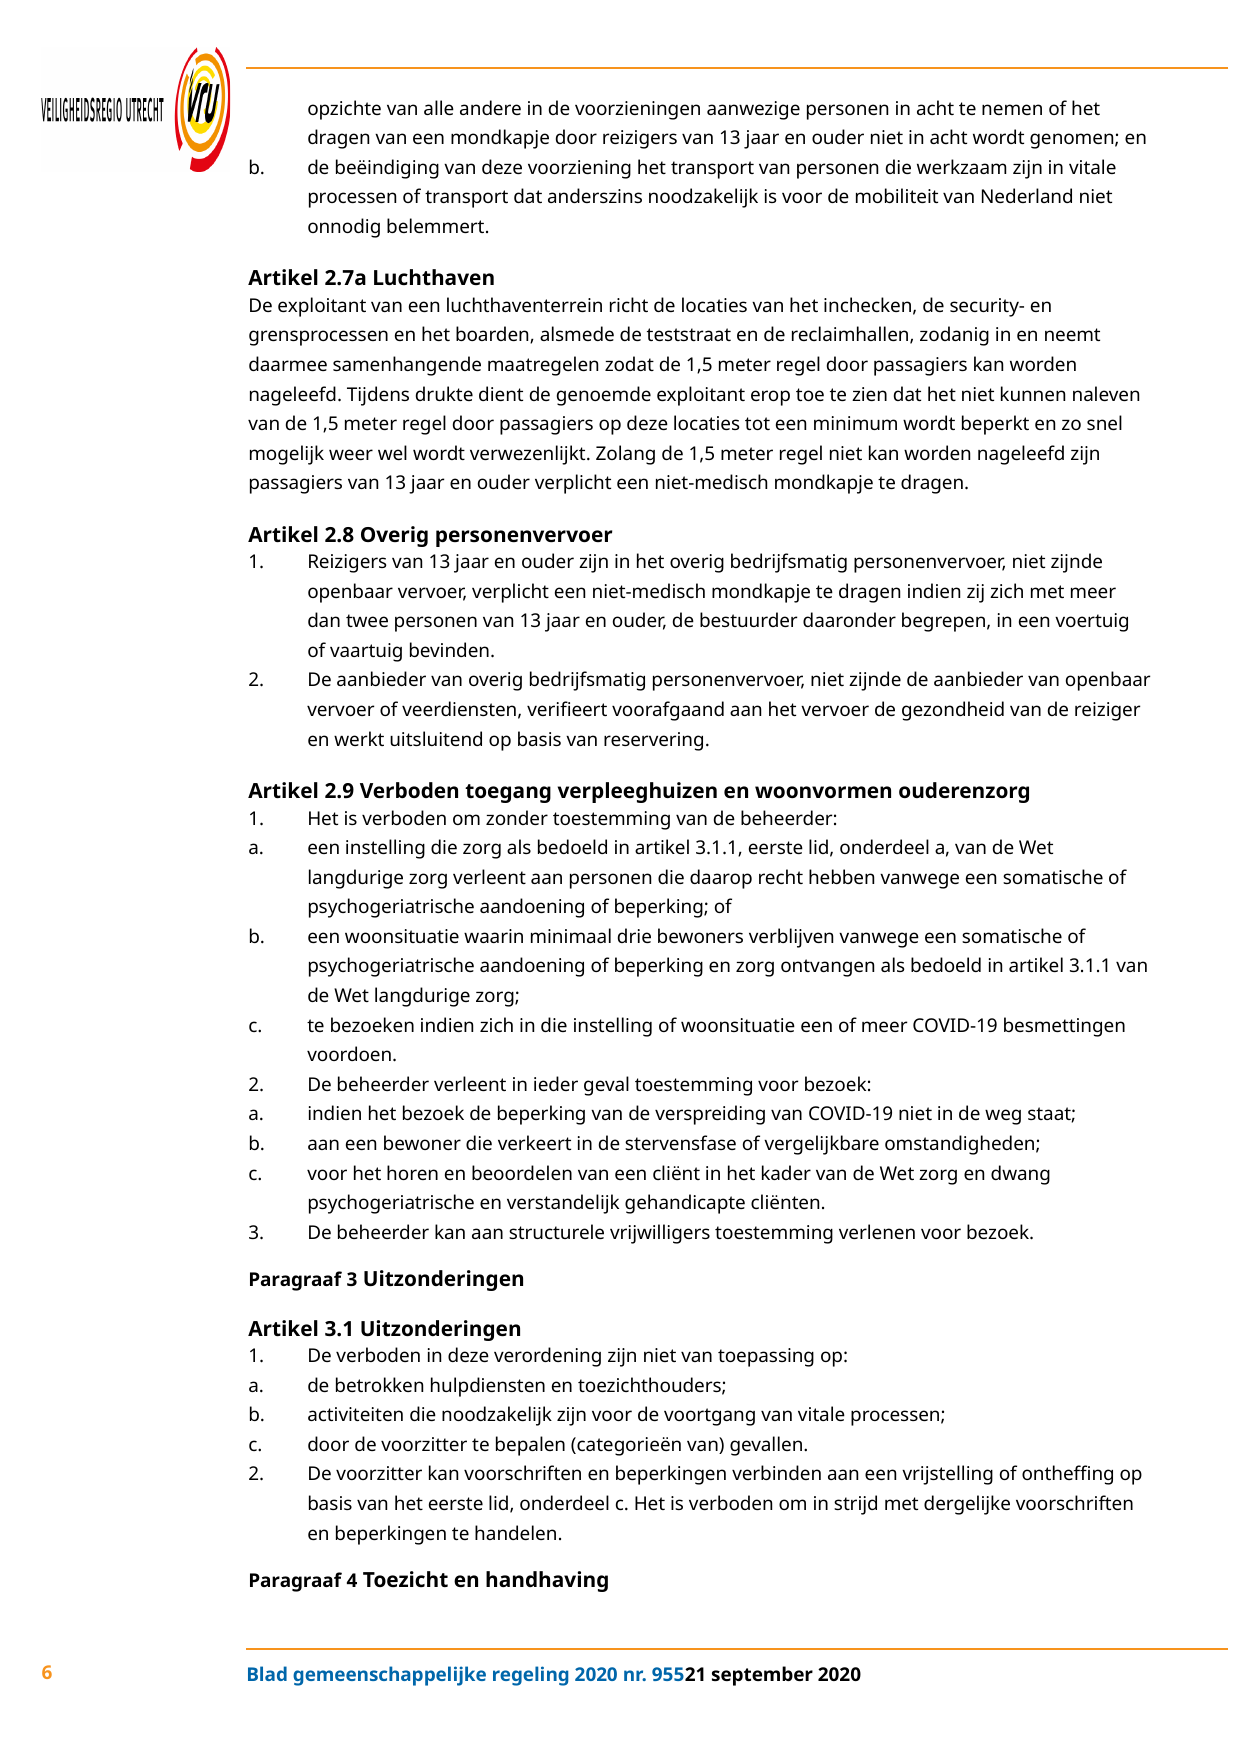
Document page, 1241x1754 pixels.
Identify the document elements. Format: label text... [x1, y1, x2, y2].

text Artikel 2.9 Verboden toegang verpleeghuizen en woonvormen ouderenzorg [248, 776, 1152, 805]
list De beheerder verleent in ieder geval toestemming voor bezoek: [248, 1071, 1152, 1097]
text Paragraaf 3 Uitzonderingen [248, 1264, 1152, 1293]
list een instelling die zorg als bedoeld in artikel 3.1.1, eerste lid, onderdeel a, van de Wet langdurige zorg verleent aan personen die daarop recht hebben vanwege een somatische of psychogeriatrische aandoening of beperking; of [248, 834, 1152, 919]
list een woonsituatie waarin minimaal drie bewoners verblijven vanwege een somatische of psychogeriatrische aandoening of beperking en zorg ontvangen als bedoeld in artikel 3.1.1 van de Wet langdurige zorg; [248, 923, 1152, 1008]
text Paragraaf 4 Toezicht en handhaving [248, 1565, 1152, 1594]
list aan een bewoner die verkeert in de stervensfase of vergelijkbare omstandigheden; [248, 1130, 1152, 1156]
list Het is verboden om zonder toestemming van de beheerder: [248, 805, 1152, 830]
text De exploitant van een luchthaventerrein richt de locaties van het inchecken, de security- en grensprocessen en het boarden, alsmede de teststraat en de reclaimhallen, zodanig in en neemt daarmee samenhangende maatregelen zodat de 1,5 meter regel door passagiers kan worden nageleefd. Tijdens drukte dient de genoemde exploitant erop toe te zien dat het niet kunnen naleven van de 1,5 meter regel door passagiers op deze locaties tot een minimum wordt beperkt en zo snel mogelijk weer wel wordt verwezenlijkt. Zolang de 1,5 meter regel niet kan worden nageleefd zijn passagiers van 13 jaar en ouder verplicht een niet-medisch mondkapje te dragen. [248, 292, 1152, 495]
list voor het horen en beoordelen van een cliënt in het kader van de Wet zorg en dwang psychogeriatrische en verstandelijk gehandicapte cliënten. [248, 1160, 1152, 1215]
list De voorzitter kan voorschriften en beperkingen verbinden aan een vrijstelling of ontheffing op basis van het eerste lid, onderdeel c. Het is verboden om in strijd met dergelijke voorschriften en beperkingen te handelen. [248, 1461, 1152, 1545]
list De aanbieder van overig bedrijfsmatig personenvervoer, niet zijnde de aanbieder van openbaar vervoer of veerdiensten, verifieert voorafgaand aan het vervoer de gezondheid van de reiziger en werkt uitsluitend op basis van reservering. [248, 667, 1152, 752]
list De verboden in deze verordening zijn niet van toepassing op: [248, 1342, 1152, 1368]
list Reizigers van 13 jaar en ouder zijn in het overig bedrijfsmatig personenvervoer, niet zijnde openbaar vervoer, verplicht een niet-medisch mondkapje te dragen indien zij zich met meer dan twee personen van 13 jaar en ouder, de bestuurder daaronder begrepen, in een voertuig of vaartuig bevinden. [248, 548, 1152, 663]
list indien het bezoek de beperking van de verspreiding van COVID-19 niet in de weg staat; [248, 1101, 1152, 1126]
picture [41, 47, 231, 172]
text Artikel 3.1 Uitzonderingen [248, 1314, 1152, 1342]
text Artikel 2.8 Overig personenvervoer [248, 520, 1152, 548]
list opzichte van alle andere in de voorzieningen aanwezige personen in acht te nemen of het dragen van een mondkapje door reizigers van 13 jaar en ouder niet in acht wordt genomen; en [248, 95, 1152, 150]
list De beheerder kan aan structurele vrijwilligers toestemming verlenen voor bezoek. [248, 1219, 1152, 1244]
list de beëindiging van deze voorziening het transport van personen die werkzaam zijn in vitale processen of transport dat anderszins noodzakelijk is voor de mobiliteit van Nederland niet onnodig belemmert. [248, 154, 1152, 239]
list de betrokken hulpdiensten en toezichthouders; [248, 1372, 1152, 1397]
list door de voorzitter te bepalen (categorieën van) gevallen. [248, 1431, 1152, 1457]
text Artikel 2.7a Luchthaven [248, 263, 1152, 292]
list activiteiten die noodzakelijk zijn voor de voortgang van vitale processen; [248, 1401, 1152, 1427]
list te bezoeken indien zich in die instelling of woonsituatie een of meer COVID-19 besmettingen voordoen. [248, 1012, 1152, 1067]
